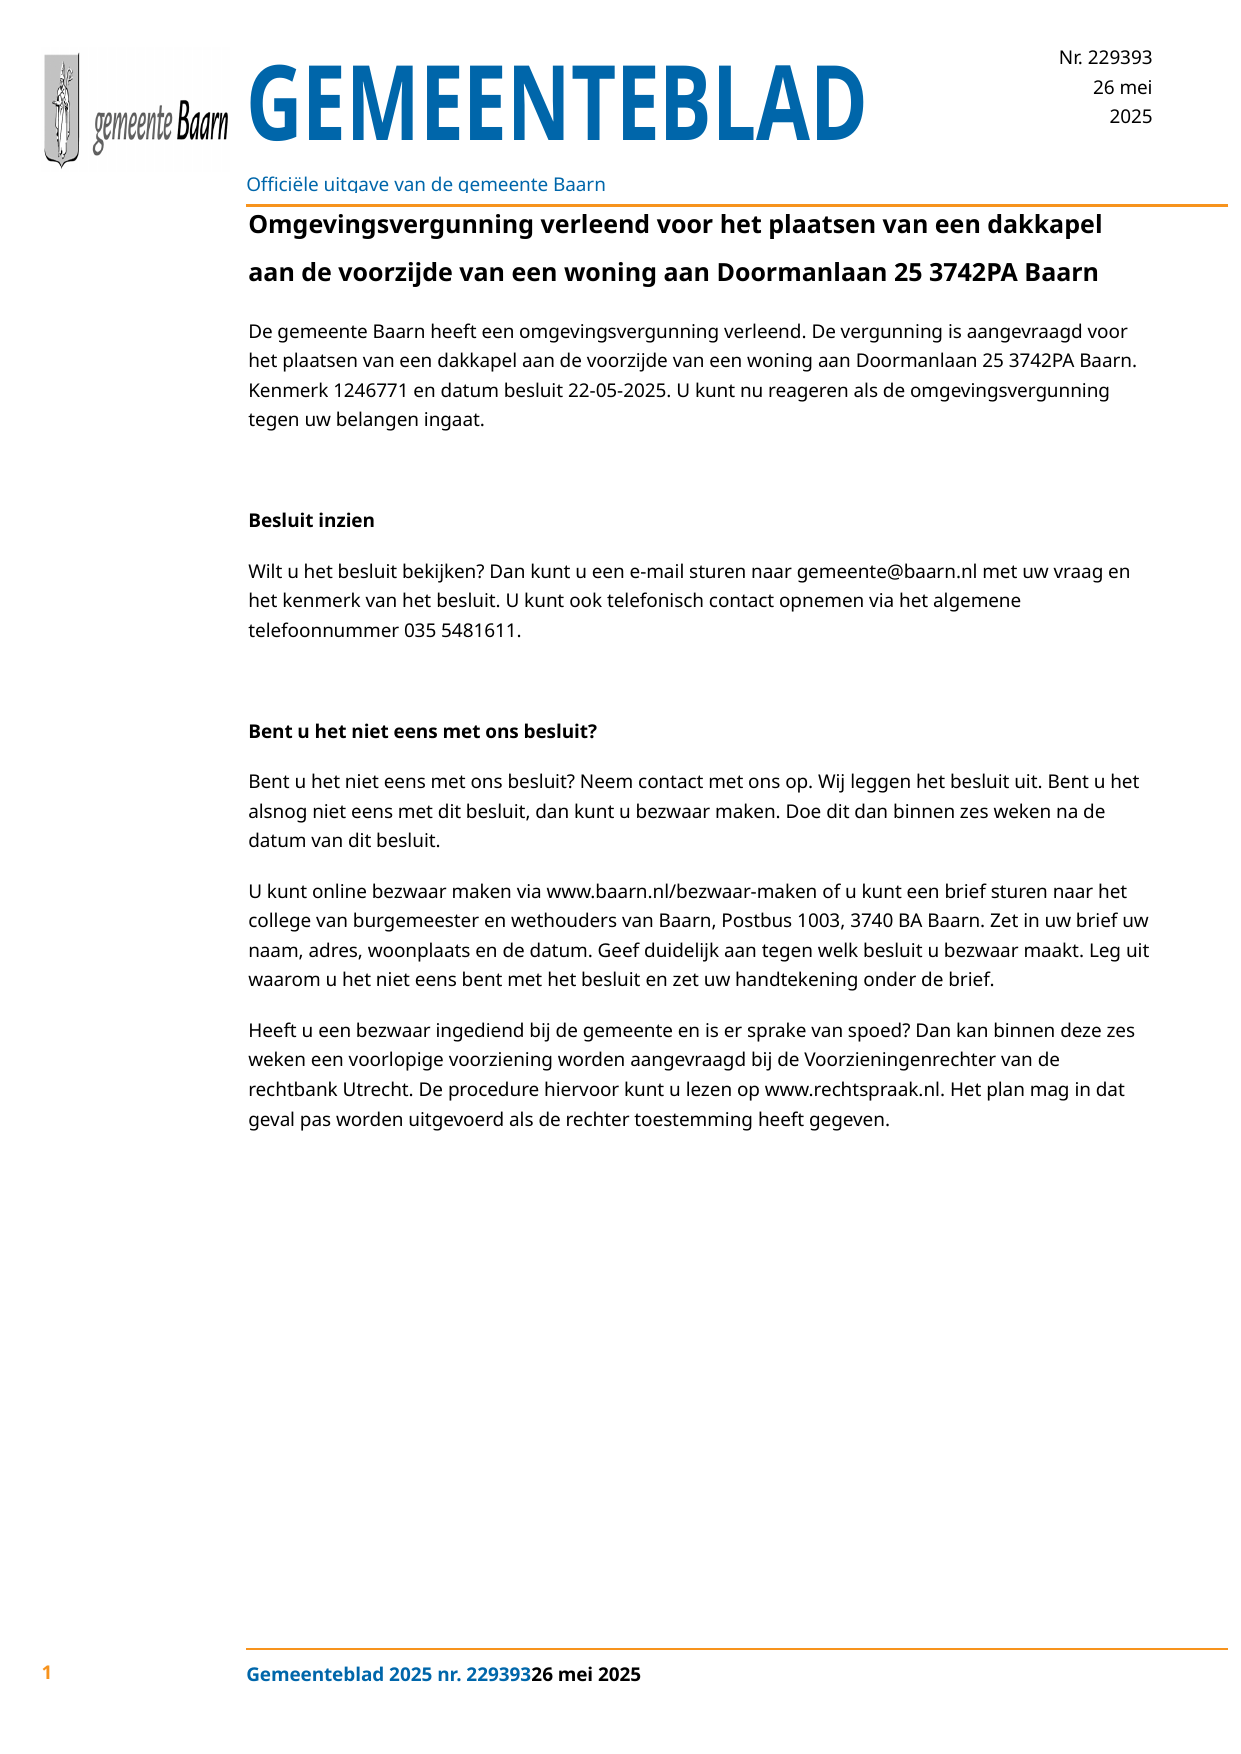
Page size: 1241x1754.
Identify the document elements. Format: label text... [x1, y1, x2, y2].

text U kunt online bezwaar maken via www.baarn.nl/bezwaar-maken of u kunt een brief sturen naar het college van burgemeester en wethouders van Baarn, Postbus 1003, 3740 BA Baarn. Zet in uw brief uw naam, adres, woonplaats en de datum. Geef duidelijk aan tegen welk besluit u bezwaar maakt. Leg uit waarom u het niet eens bent met het besluit en zet uw handtekening onder de brief. [248, 878, 1152, 992]
text De gemeente Baarn heeft een omgevingsvergunning verleend. De vergunning is aangevraagd voor het plaatsen van een dakkapel aan de voorzijde van een woning aan Doormanlaan 25 3742PA Baarn. Kenmerk 1246771 en datum besluit 22-05-2025. U kunt nu reageren als de omgevingsvergunning tegen uw belangen ingaat. [248, 318, 1152, 432]
picture [41, 47, 231, 172]
text Besluit inzien [248, 507, 1152, 533]
text Bent u het niet eens met ons besluit? Neem contact met ons op. Wij leggen het besluit uit. Bent u het alsnog niet eens met dit besluit, dan kunt u bezwaar maken. Doe dit dan binnen zes weken na de datum van dit besluit. [248, 768, 1152, 853]
text Bent u het niet eens met ons besluit? [248, 718, 1152, 744]
text Omgevingsvergunning verleend voor het plaatsen van een dakkapel aan de voorzijde van een woning aan Doormanlaan 25 3742PA Baarn [248, 207, 1152, 288]
text Heeft u een bezwaar ingediend bij de gemeente en is er sprake van spoed? Dan kan binnen deze zes weken een voorlopige voorziening worden aangevraagd bij de Voorzieningenrechter van de rechtbank Utrecht. De procedure hiervoor kunt u lezen op www.rechtspraak.nl. Het plan mag in dat geval pas worden uitgevoerd als de rechter toestemming heeft gegeven. [248, 1017, 1152, 1132]
text Wilt u het besluit bekijken? Dan kunt u een e-mail sturen naar gemeente@baarn.nl met uw vraag en het kenmerk van het besluit. U kunt ook telefonisch contact opnemen via het algemene telefoonnummer 035 5481611. [248, 558, 1152, 643]
